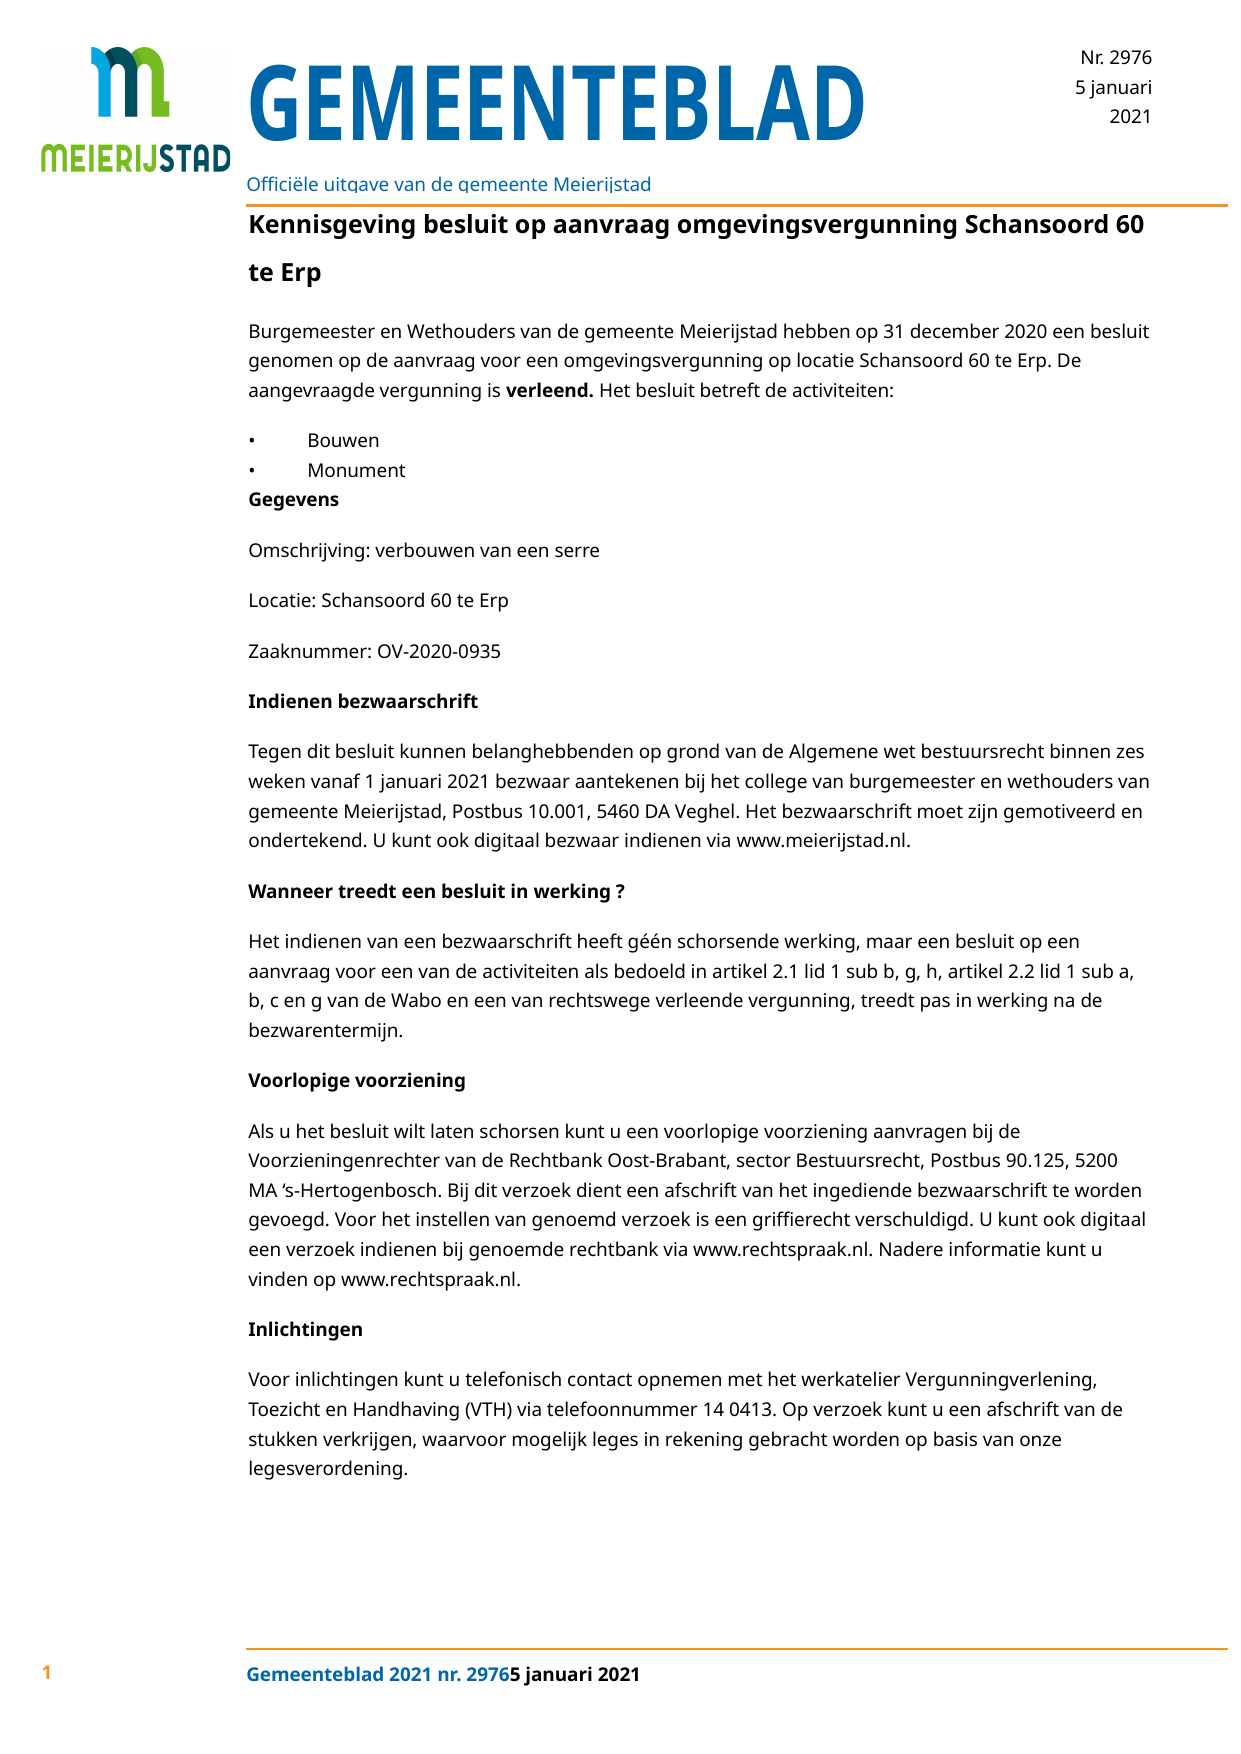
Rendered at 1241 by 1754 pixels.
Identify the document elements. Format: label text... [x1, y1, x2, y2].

text Indienen bezwaarschrift [248, 688, 1152, 714]
text Locatie: Schansoord 60 te Erp [248, 587, 1152, 613]
list Monument [248, 457, 1152, 483]
text Voor inlichtingen kunt u telefonisch contact opnemen met het werkatelier Vergunningverlening, Toezicht en Handhaving (VTH) via telefoonnummer 14 0413. Op verzoek kunt u een afschrift van de stukken verkrijgen, waarvoor mogelijk leges in rekening gebracht worden op basis van onze legesverordening. [248, 1367, 1152, 1481]
list Bouwen [248, 427, 1152, 453]
picture [41, 47, 231, 172]
text Burgemeester en Wethouders van de gemeente Meierijstad hebben op 31 december 2020 een besluit genomen op de aanvraag voor een omgevingsvergunning op locatie Schansoord 60 te Erp. De aangevraagde vergunning is verleend. Het besluit betreft de activiteiten: [248, 318, 1152, 403]
text Omschrijving: verbouwen van een serre [248, 537, 1152, 563]
text Inlichtingen [248, 1316, 1152, 1342]
text Voorlopige voorziening [248, 1067, 1152, 1093]
text Wanneer treedt een besluit in werking ? [248, 878, 1152, 904]
text Gegevens [248, 487, 1152, 512]
text Zaaknummer: OV-2020-0935 [248, 638, 1152, 664]
text Kennisgeving besluit op aanvraag omgevingsvergunning Schansoord 60 te Erp [248, 207, 1152, 288]
text Tegen dit besluit kunnen belanghebbenden op grond van de Algemene wet bestuursrecht binnen zes weken vanaf 1 januari 2021 bezwaar aantekenen bij het college van burgemeester en wethouders van gemeente Meierijstad, Postbus 10.001, 5460 DA Veghel. Het bezwaarschrift moet zijn gemotiveerd en ondertekend. U kunt ook digitaal bezwaar indienen via www.meierijstad.nl. [248, 739, 1152, 853]
text Als u het besluit wilt laten schorsen kunt u een voorlopige voorziening aanvragen bij de Voorzieningenrechter van de Rechtbank Oost-Brabant, sector Bestuursrecht, Postbus 90.125, 5200 MA ‘s-Hertogenbosch. Bij dit verzoek dient een afschrift van het ingediende bezwaarschrift te worden gevoegd. Voor het instellen van genoemd verzoek is een griffierecht verschuldigd. U kunt ook digitaal een verzoek indienen bij genoemde rechtbank via www.rechtspraak.nl. Nadere informatie kunt u vinden op www.rechtspraak.nl. [248, 1118, 1152, 1292]
text Het indienen van een bezwaarschrift heeft géén schorsende werking, maar een besluit op een aanvraag voor een van de activiteiten als bedoeld in artikel 2.1 lid 1 sub b, g, h, artikel 2.2 lid 1 sub a, b, c en g van de Wabo en een van rechtswege verleende vergunning, treedt pas in werking na de bezwarentermijn. [248, 928, 1152, 1043]
